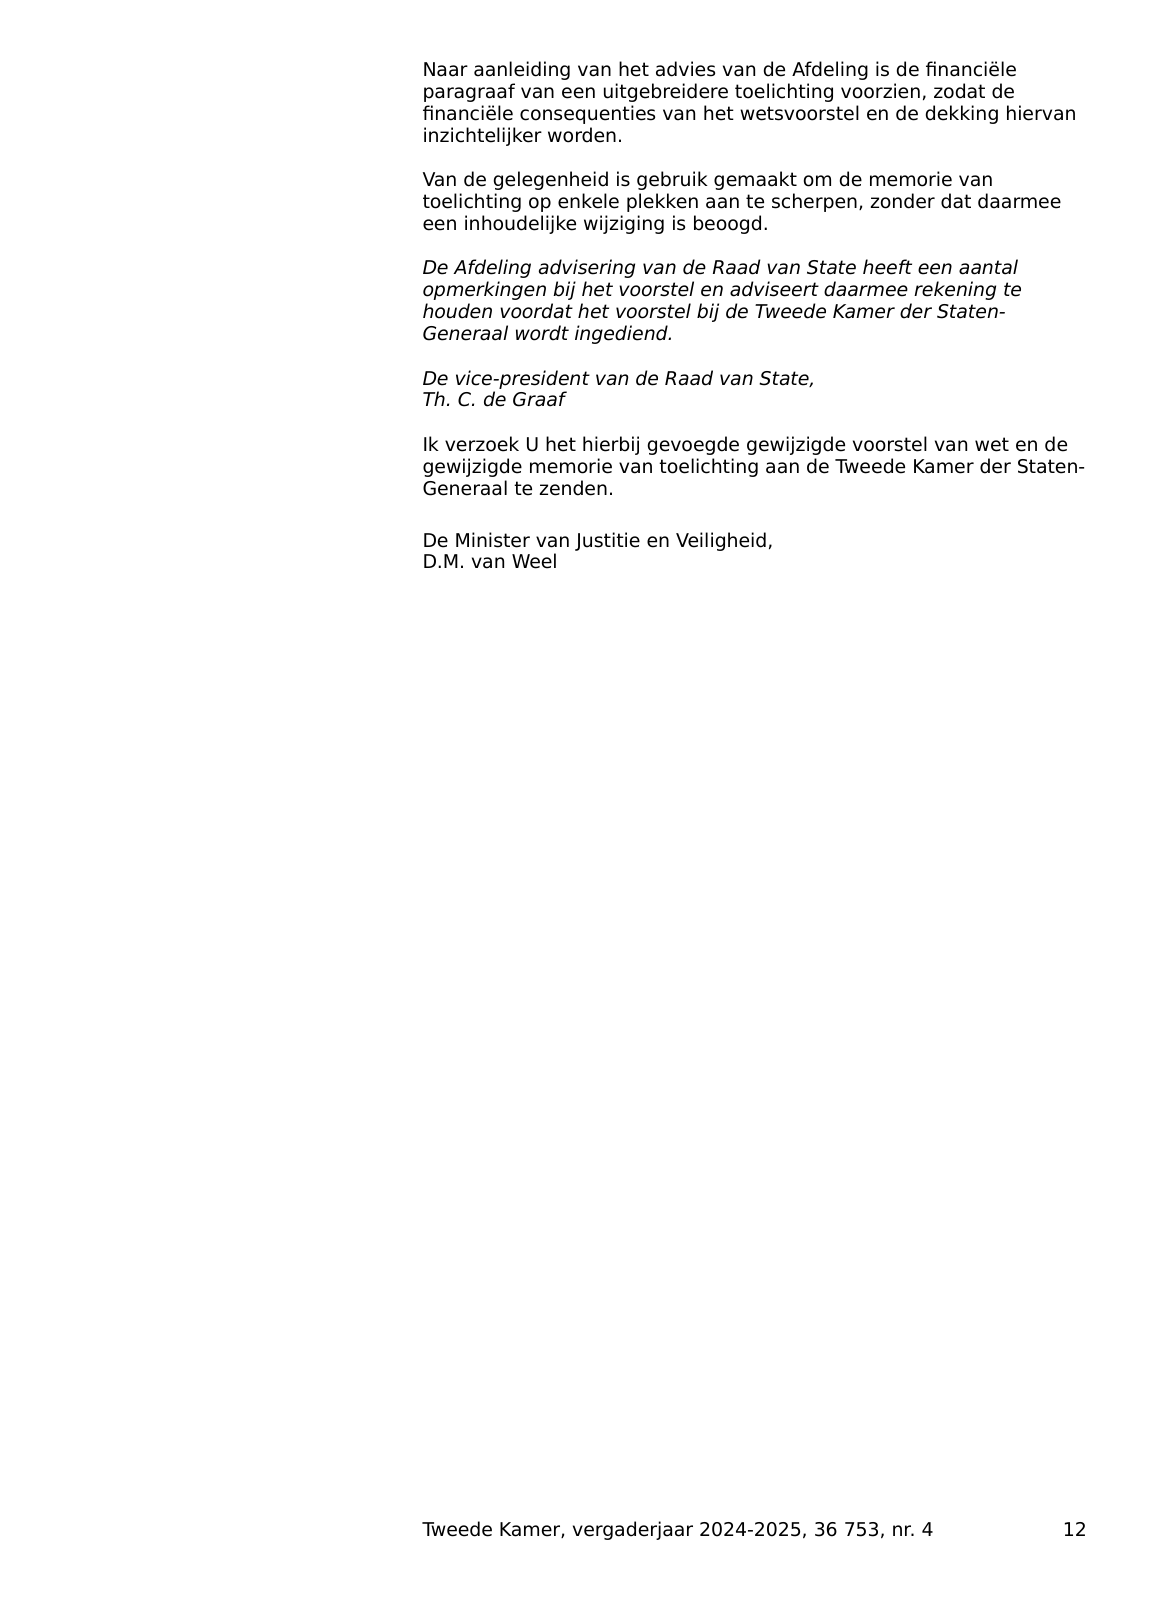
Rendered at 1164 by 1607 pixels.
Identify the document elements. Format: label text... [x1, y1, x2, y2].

text Van de gelegenheid is gebruik gemaakt om de memorie van toelichting op enkele plekken aan te scherpen, zonder dat daarmee een inhoudelijke wijziging is beoogd. [422, 169, 1087, 235]
text De vice-president van de Raad van State, [422, 367, 1087, 389]
text Ik verzoek U het hierbij gevoegde gewijzigde voorstel van wet en de gewijzigde memorie van toelichting aan de Tweede Kamer der Staten-Generaal te zenden. [422, 433, 1087, 499]
text De Afdeling advisering van de Raad van State heeft een aantal opmerkingen bij het voorstel en adviseert daarmee rekening te houden voordat het voorstel bij de Tweede Kamer der Staten-Generaal wordt ingediend. [422, 257, 1087, 345]
text Th. C. de Graaf [422, 389, 1087, 411]
text De Minister van Justitie en Veiligheid, D.M. van Weel [422, 529, 1087, 573]
text Naar aanleiding van het advies van de Afdeling is de financiële paragraaf van een uitgebreidere toelichting voorzien, zodat de financiële consequenties van het wetsvoorstel en de dekking hiervan inzichtelijker worden. [422, 59, 1087, 147]
